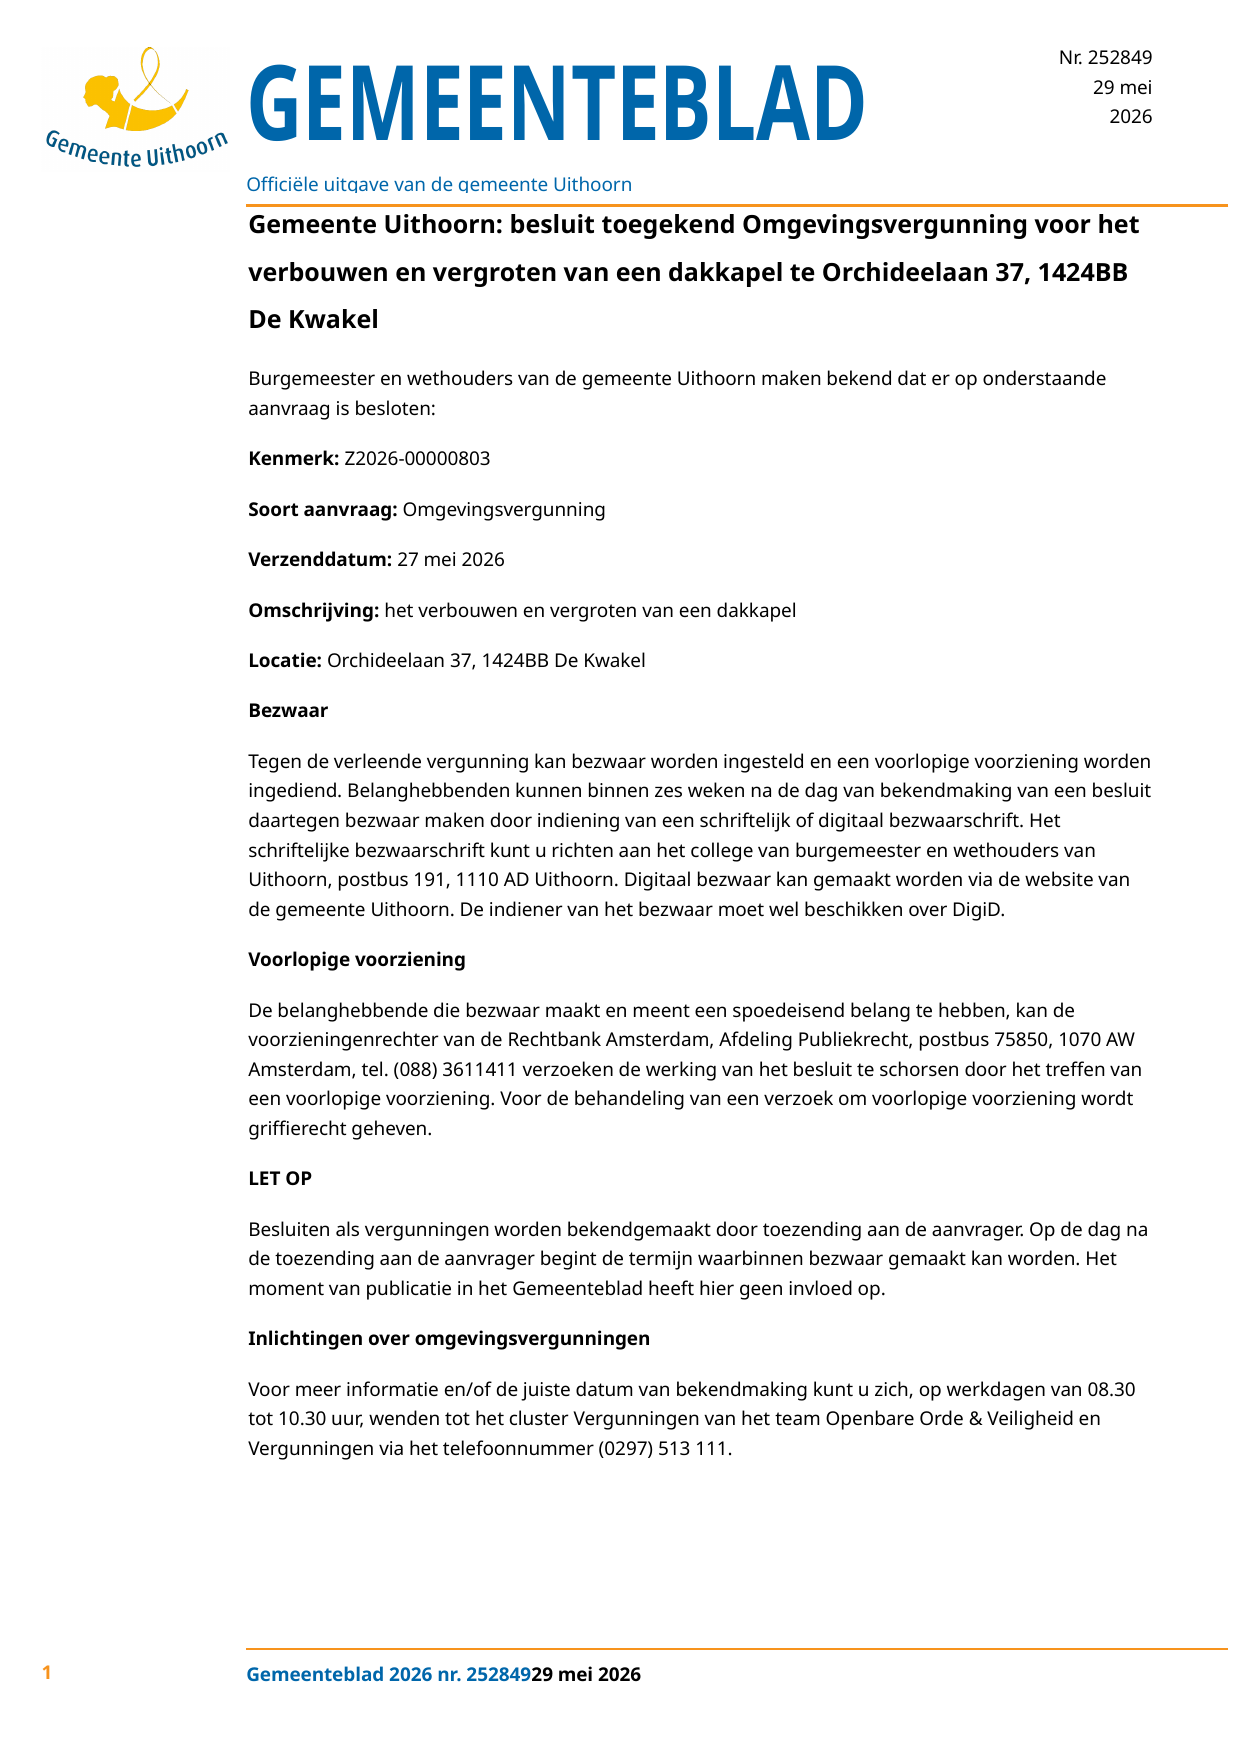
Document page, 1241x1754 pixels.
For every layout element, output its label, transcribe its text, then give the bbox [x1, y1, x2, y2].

text Besluiten als vergunningen worden bekendgemaakt door toezending aan de aanvrager. Op de dag na de toezending aan de aanvrager begint de termijn waarbinnen bezwaar gemaakt kan worden. Het moment van publicatie in het Gemeenteblad heeft hier geen invloed op. [248, 1216, 1152, 1301]
text Soort aanvraag: Omgevingsvergunning [248, 496, 1152, 522]
text LET OP [248, 1166, 1152, 1191]
text Bezwaar [248, 698, 1152, 723]
text Voor meer informatie en/of de juiste datum van bekendmaking kunt u zich, op werkdagen van 08.30 tot 10.30 uur, wenden tot het cluster Vergunningen van het team Openbare Orde & Veiligheid en Vergunningen via het telefoonnummer (0297) 513 111. [248, 1376, 1152, 1461]
text Gemeente Uithoorn: besluit toegekend Omgevingsvergunning voor het verbouwen en vergroten van een dakkapel te Orchideelaan 37, 1424BB De Kwakel [248, 207, 1152, 336]
text Voorlopige voorziening [248, 946, 1152, 972]
text Verzenddatum: 27 mei 2026 [248, 546, 1152, 572]
text Locatie: Orchideelaan 37, 1424BB De Kwakel [248, 647, 1152, 673]
text De belanghebbende die bezwaar maakt en meent een spoedeisend belang te hebben, kan de voorzieningenrechter van de Rechtbank Amsterdam, Afdeling Publiekrecht, postbus 75850, 1070 AW Amsterdam, tel. (088) 3611411 verzoeken de werking van het besluit te schorsen door het treffen van een voorlopige voorziening. Voor de behandeling van een verzoek om voorlopige voorziening wordt griffierecht geheven. [248, 997, 1152, 1141]
text Kenmerk: Z2026-00000803 [248, 446, 1152, 471]
text Omschrijving: het verbouwen en vergroten van een dakkapel [248, 597, 1152, 622]
text Inlichtingen over omgevingsvergunningen [248, 1326, 1152, 1351]
picture [41, 47, 231, 172]
text Tegen de verleende vergunning kan bezwaar worden ingesteld en een voorlopige voorziening worden ingediend. Belanghebbenden kunnen binnen zes weken na de dag van bekendmaking van een besluit daartegen bezwaar maken door indiening van een schriftelijk of digitaal bezwaarschrift. Het schriftelijke bezwaarschrift kunt u richten aan het college van burgemeester en wethouders van Uithoorn, postbus 191, 1110 AD Uithoorn. Digitaal bezwaar kan gemaakt worden via de website van de gemeente Uithoorn. De indiener van het bezwaar moet wel beschikken over DigiD. [248, 748, 1152, 922]
text Burgemeester en wethouders van de gemeente Uithoorn maken bekend dat er op onderstaande aanvraag is besloten: [248, 366, 1152, 421]
